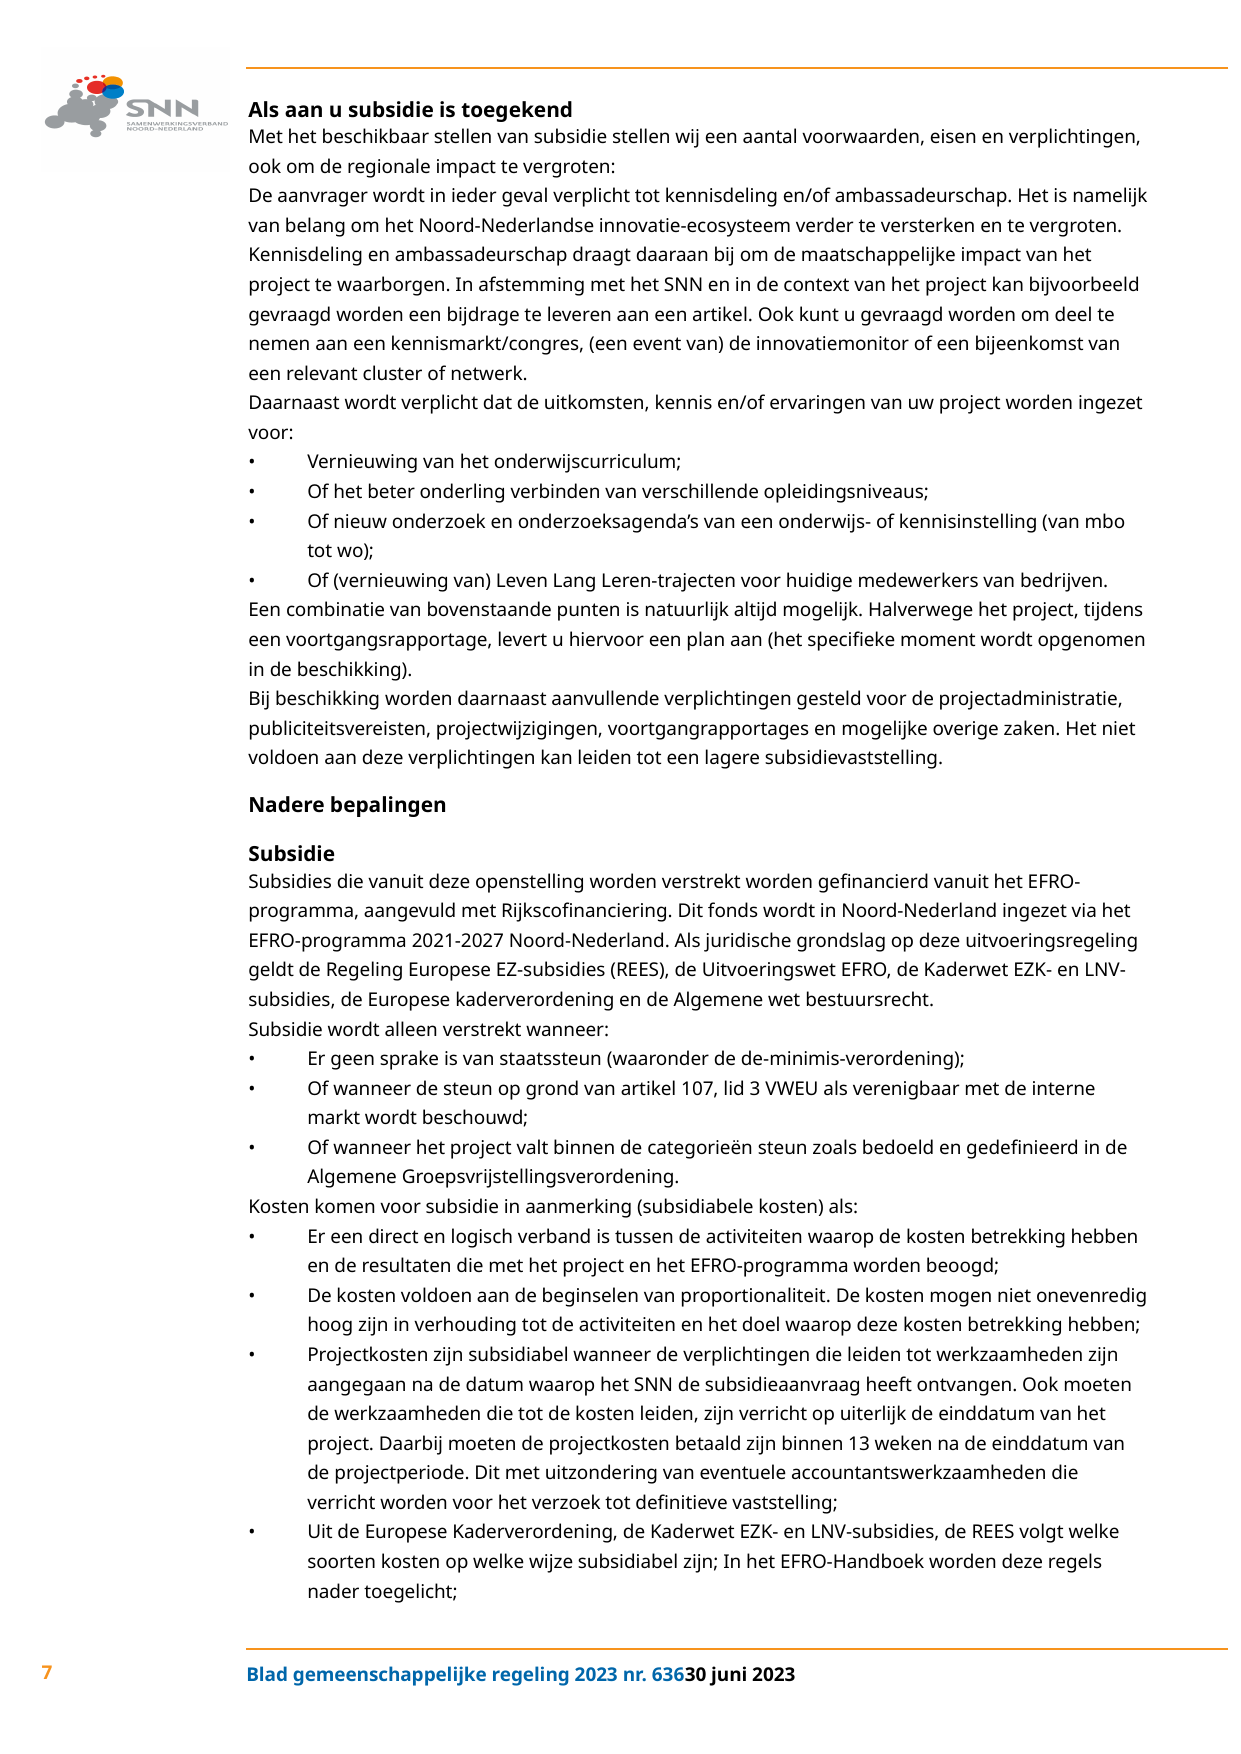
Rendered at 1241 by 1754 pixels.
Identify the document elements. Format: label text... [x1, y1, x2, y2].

list Vernieuwing van het onderwijscurriculum; [248, 449, 1152, 474]
text Subsidies die vanuit deze openstelling worden verstrekt worden gefinancierd vanuit het EFRO-programma, aangevuld met Rijkscofinanciering. Dit fonds wordt in Noord-Nederland ingezet via het EFRO-programma 2021-2027 Noord-Nederland. Als juridische grondslag op deze uitvoeringsregeling geldt de Regeling Europese EZ-subsidies (REES), de Uitvoeringswet EFRO, de Kaderwet EZK- en LNV-subsidies, de Europese kaderverordening en de Algemene wet bestuursrecht. [248, 868, 1152, 1012]
text Subsidie wordt alleen verstrekt wanneer: [248, 1016, 1152, 1041]
list Er geen sprake is van staatssteun (waaronder de de-minimis-verordening); [248, 1045, 1152, 1071]
list Of (vernieuwing van) Leven Lang Leren-trajecten voor huidige medewerkers van bedrijven. [248, 567, 1152, 593]
list Uit de Europese Kaderverordening, de Kaderwet EZK- en LNV-subsidies, de REES volgt welke soorten kosten op welke wijze subsidiabel zijn; In het EFRO-Handboek worden deze regels nader toegelicht; [248, 1519, 1152, 1603]
list Of het beter onderling verbinden van verschillende opleidingsniveaus; [248, 478, 1152, 504]
text Bij beschikking worden daarnaast aanvullende verplichtingen gesteld voor de projectadministratie, publiciteitsvereisten, projectwijzigingen, voortgangrapportages en mogelijke overige zaken. Het niet voldoen aan deze verplichtingen kan leiden tot een lagere subsidievaststelling. [248, 685, 1152, 770]
text Kosten komen voor subsidie in aanmerking (subsidiabele kosten) als: [248, 1193, 1152, 1219]
text Met het beschikbaar stellen van subsidie stellen wij een aantal voorwaarden, eisen en verplichtingen, ook om de regionale impact te vergroten: [248, 123, 1152, 178]
text Een combinatie van bovenstaande punten is natuurlijk altijd mogelijk. Halverwege het project, tijdens een voortgangsrapportage, levert u hiervoor een plan aan (het specifieke moment wordt opgenomen in de beschikking). [248, 597, 1152, 681]
list Of wanneer het project valt binnen de categorieën steun zoals bedoeld en gedefinieerd in de Algemene Groepsvrijstellingsverordening. [248, 1134, 1152, 1189]
list Of nieuw onderzoek en onderzoeksagenda’s van een onderwijs- of kennisinstelling (van mbo tot wo); [248, 508, 1152, 563]
picture [41, 47, 231, 172]
list Er een direct en logisch verband is tussen de activiteiten waarop de kosten betrekking hebben en de resultaten die met het project en het EFRO-programma worden beoogd; [248, 1223, 1152, 1278]
list Projectkosten zijn subsidiabel wanneer de verplichtingen die leiden tot werkzaamheden zijn aangegaan na de datum waarop het SNN de subsidieaanvraag heeft ontvangen. Ook moeten de werkzaamheden die tot de kosten leiden, zijn verricht op uiterlijk de einddatum van het project. Daarbij moeten de projectkosten betaald zijn binnen 13 weken na de einddatum van de projectperiode. Dit met uitzondering van eventuele accountantswerkzaamheden die verricht worden voor het verzoek tot definitieve vaststelling; [248, 1341, 1152, 1515]
list Of wanneer de steun op grond van artikel 107, lid 3 VWEU als verenigbaar met de interne markt wordt beschouwd; [248, 1075, 1152, 1130]
text Nadere bepalingen [248, 790, 1152, 818]
text Als aan u subsidie is toegekend [248, 95, 1152, 123]
list De kosten voldoen aan de beginselen van proportionaliteit. De kosten mogen niet onevenredig hoog zijn in verhouding tot de activiteiten en het doel waarop deze kosten betrekking hebben; [248, 1282, 1152, 1337]
text Subsidie [248, 839, 1152, 868]
text De aanvrager wordt in ieder geval verplicht tot kennisdeling en/of ambassadeurschap. Het is namelijk van belang om het Noord-Nederlandse innovatie-ecosysteem verder te versterken en te vergroten. Kennisdeling en ambassadeurschap draagt daaraan bij om de maatschappelijke impact van het project te waarborgen. In afstemming met het SNN en in de context van het project kan bijvoorbeeld gevraagd worden een bijdrage te leveren aan een artikel. Ook kunt u gevraagd worden om deel te nemen aan een kennismarkt/congres, (een event van) de innovatiemonitor of een bijeenkomst van een relevant cluster of netwerk. [248, 182, 1152, 386]
text Daarnaast wordt verplicht dat de uitkomsten, kennis en/of ervaringen van uw project worden ingezet voor: [248, 389, 1152, 445]
